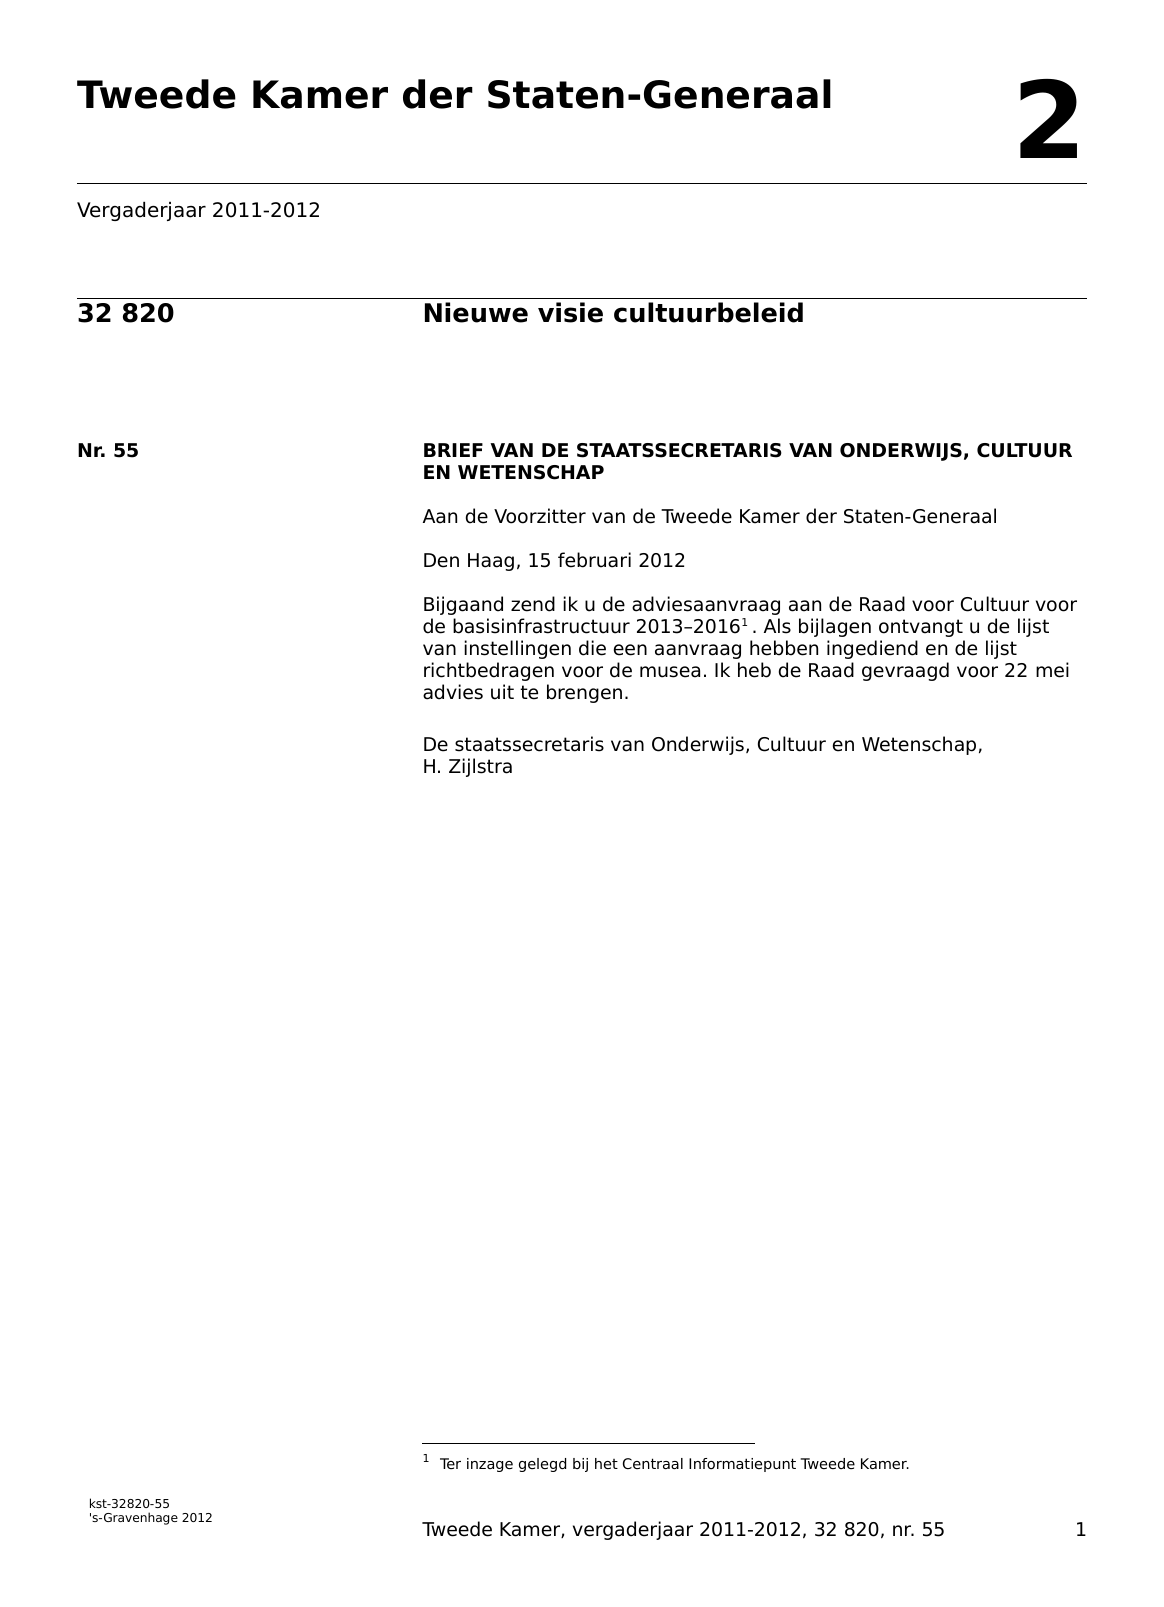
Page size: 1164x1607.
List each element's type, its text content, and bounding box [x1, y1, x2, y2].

text 's-Gravenhage 2012 [88, 1511, 323, 1525]
table_header 2 [886, 59, 1087, 183]
text Ter inzage gelegd bij het Centraal Informatiepunt Tweede Kamer. [422, 1452, 1087, 1474]
text De staatssecretaris van Onderwijs, Cultuur en Wetenschap, H. Zijlstra [422, 734, 1087, 778]
table_header Tweede Kamer der Staten-Generaal [77, 59, 886, 183]
subtitle 32 820 Nieuwe visie cultuurbeleid [77, 299, 1087, 329]
subtitle Nr. 55 BRIEF VAN DE STAATSSECRETARIS VAN ONDERWIJS, CULTUUR EN WETENSCHAP [77, 440, 1087, 484]
text Den Haag, 15 februari 2012 [422, 550, 1087, 572]
table_cell Vergaderjaar 2011-2012 [77, 184, 1087, 298]
text kst-32820-55 [88, 1497, 323, 1511]
text Bijgaand zend ik u de adviesaanvraag aan de Raad voor Cultuur voor de basisinfrastructuur 2013–2016. Als bijlagen ontvangt u de lijst van instellingen die een aanvraag hebben ingediend en de lijst richtbedragen voor de musea. Ik heb de Raad gevraagd voor 22 mei advies uit te brengen. [422, 594, 1087, 704]
text Aan de Voorzitter van de Tweede Kamer der Staten-Generaal [422, 506, 1087, 528]
